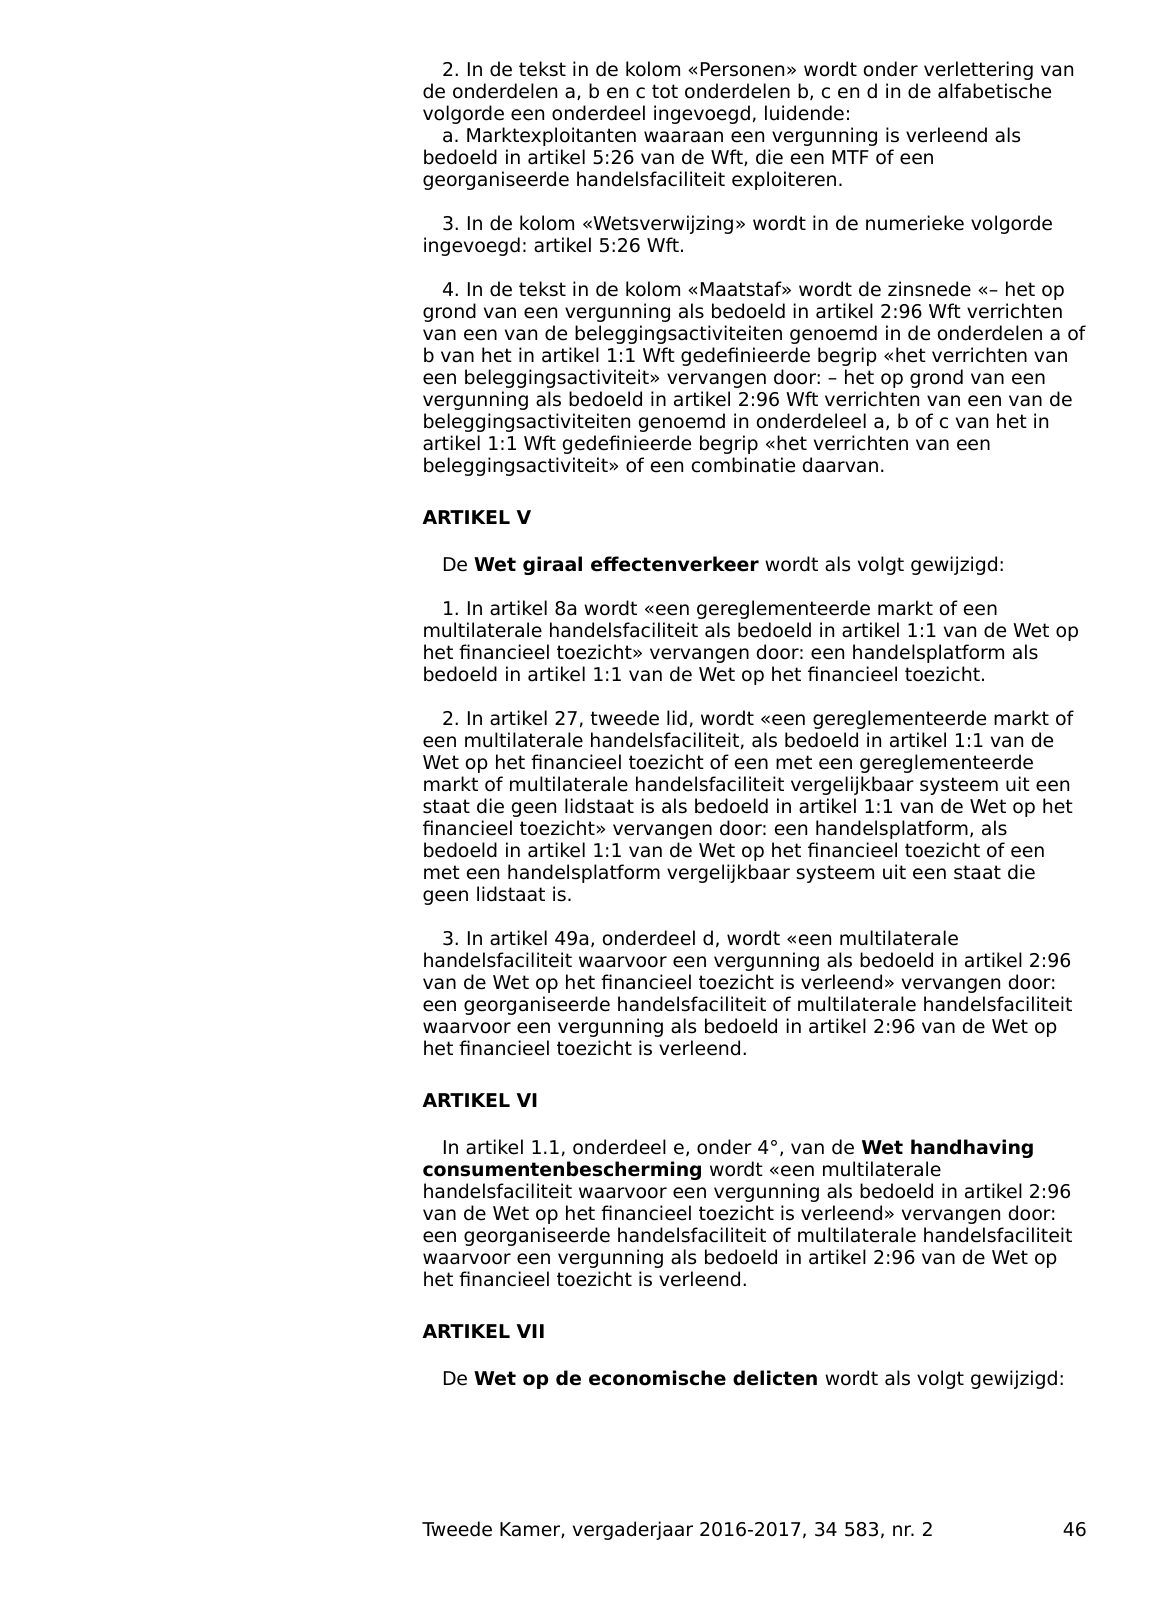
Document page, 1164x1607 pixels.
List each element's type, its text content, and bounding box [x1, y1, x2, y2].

text 2. In de tekst in de kolom «Personen» wordt onder verlettering van de onderdelen a, b en c tot onderdelen b, c en d in de alfabetische volgorde een onderdeel ingevoegd, luidende: [422, 59, 1087, 125]
text a. Marktexploitanten waaraan een vergunning is verleend als bedoeld in artikel 5:26 van de Wft, die een MTF of een georganiseerde handelsfaciliteit exploiteren. [422, 125, 1087, 191]
text 1. In artikel 8a wordt «een gereglementeerde markt of een multilaterale handelsfaciliteit als bedoeld in artikel 1:1 van de Wet op het financieel toezicht» vervangen door: een handelsplatform als bedoeld in artikel 1:1 van de Wet op het financieel toezicht. [422, 598, 1087, 686]
text De Wet op de economische delicten wordt als volgt gewijzigd: [422, 1368, 1087, 1390]
text In artikel 1.1, onderdeel e, onder 4°, van de Wet handhaving consumentenbescherming wordt «een multilaterale handelsfaciliteit waarvoor een vergunning als bedoeld in artikel 2:96 van de Wet op het financieel toezicht is verleend» vervangen door: een georganiseerde handelsfaciliteit of multilaterale handelsfaciliteit waarvoor een vergunning als bedoeld in artikel 2:96 van de Wet op het financieel toezicht is verleend. [422, 1137, 1087, 1291]
text 3. In de kolom «Wetsverwijzing» wordt in de numerieke volgorde ingevoegd: artikel 5:26 Wft. [422, 213, 1087, 257]
subtitle ARTIKEL VII [422, 1321, 1087, 1343]
text 4. In de tekst in de kolom «Maatstaf» wordt de zinsnede «– het op grond van een vergunning als bedoeld in artikel 2:96 Wft verrichten van een van de beleggingsactiviteiten genoemd in de onderdelen a of b van het in artikel 1:1 Wft gedefinieerde begrip «het verrichten van een beleggingsactiviteit» vervangen door: – het op grond van een vergunning als bedoeld in artikel 2:96 Wft verrichten van een van de beleggingsactiviteiten genoemd in onderdeleel a, b of c van het in artikel 1:1 Wft gedefinieerde begrip «het verrichten van een beleggingsactiviteit» of een combinatie daarvan. [422, 279, 1087, 477]
text De Wet giraal effectenverkeer wordt als volgt gewijzigd: [422, 554, 1087, 576]
text 3. In artikel 49a, onderdeel d, wordt «een multilaterale handelsfaciliteit waarvoor een vergunning als bedoeld in artikel 2:96 van de Wet op het financieel toezicht is verleend» vervangen door: een georganiseerde handelsfaciliteit of multilaterale handelsfaciliteit waarvoor een vergunning als bedoeld in artikel 2:96 van de Wet op het financieel toezicht is verleend. [422, 928, 1087, 1060]
subtitle ARTIKEL VI [422, 1090, 1087, 1112]
subtitle ARTIKEL V [422, 507, 1087, 529]
text 2. In artikel 27, tweede lid, wordt «een gereglementeerde markt of een multilaterale handelsfaciliteit, als bedoeld in artikel 1:1 van de Wet op het financieel toezicht of een met een gereglementeerde markt of multilaterale handelsfaciliteit vergelijkbaar systeem uit een staat die geen lidstaat is als bedoeld in artikel 1:1 van de Wet op het financieel toezicht» vervangen door: een handelsplatform, als bedoeld in artikel 1:1 van de Wet op het financieel toezicht of een met een handelsplatform vergelijkbaar systeem uit een staat die geen lidstaat is. [422, 708, 1087, 906]
